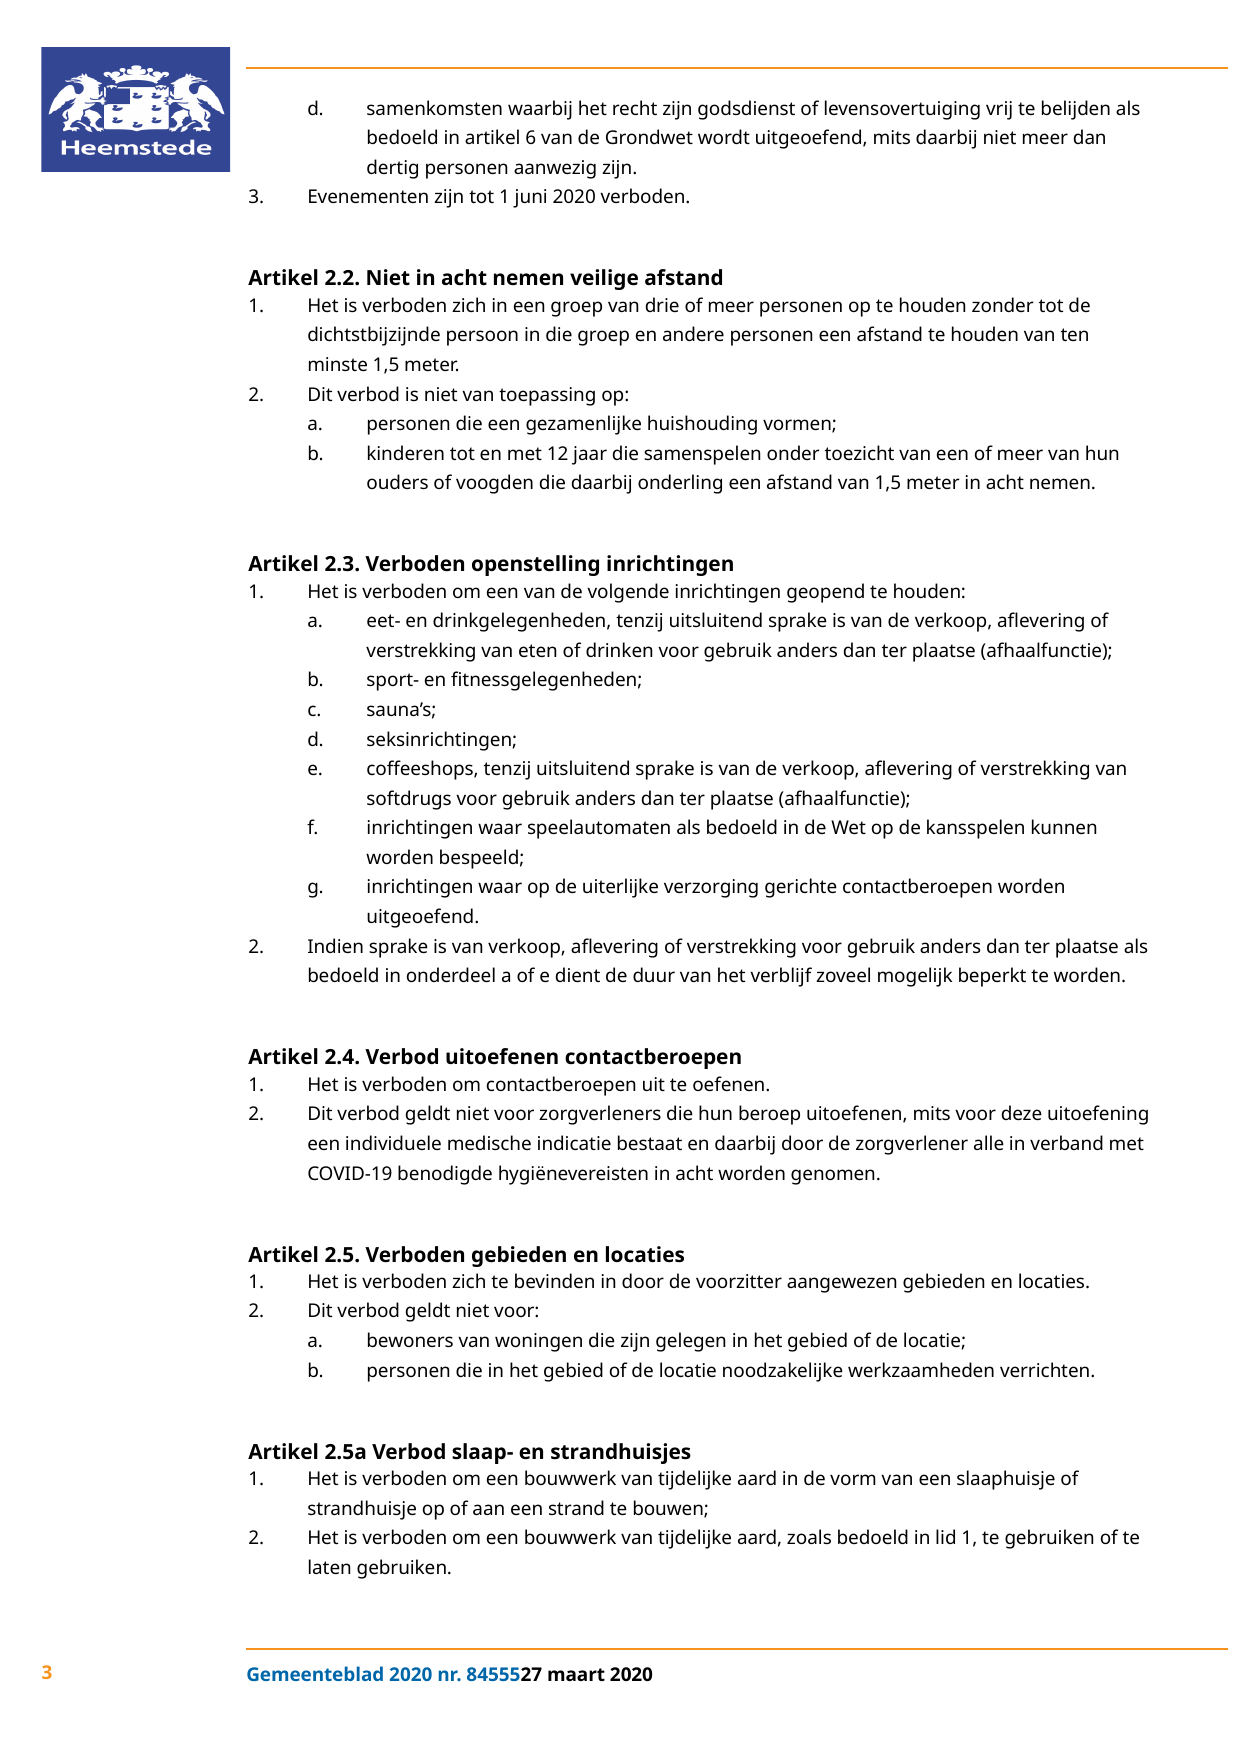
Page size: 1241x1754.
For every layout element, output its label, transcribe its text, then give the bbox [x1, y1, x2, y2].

list Evenementen zijn tot 1 juni 2020 verboden. [248, 183, 1152, 209]
list Dit verbod is niet van toepassing op: [248, 381, 1152, 406]
picture [41, 47, 231, 172]
list seksinrichtingen; [307, 726, 1152, 752]
text Artikel 2.3. Verboden openstelling inrichtingen [248, 549, 1152, 578]
list Dit verbod geldt niet voor zorgverleners die hun beroep uitoefenen, mits voor deze uitoefening een individuele medische indicatie bestaat en daarbij door de zorgverlener alle in verband met COVID-19 benodigde hygiënevereisten in acht worden genomen. [248, 1101, 1152, 1185]
text Artikel 2.5a Verbod slaap- en strandhuisjes [248, 1437, 1152, 1465]
list eet- en drinkgelegenheden, tenzij uitsluitend sprake is van de verkoop, aflevering of verstrekking van eten of drinken voor gebruik anders dan ter plaatse (afhaalfunctie); [307, 607, 1152, 663]
list Dit verbod geldt niet voor: [248, 1298, 1152, 1323]
text Artikel 2.5. Verboden gebieden en locaties [248, 1240, 1152, 1268]
list Het is verboden om een van de volgende inrichtingen geopend te houden: [248, 578, 1152, 604]
list Het is verboden om een bouwwerk van tijdelijke aard in de vorm van een slaaphuisje of strandhuisje op of aan een strand te bouwen; [248, 1465, 1152, 1521]
list inrichtingen waar op de uiterlijke verzorging gerichte contactberoepen worden uitgeoefend. [307, 874, 1152, 929]
text Artikel 2.2. Niet in acht nemen veilige afstand [248, 263, 1152, 292]
text Artikel 2.4. Verbod uitoefenen contactberoepen [248, 1042, 1152, 1071]
list Het is verboden om een bouwwerk van tijdelijke aard, zoals bedoeld in lid 1, te gebruiken of te laten gebruiken. [248, 1524, 1152, 1580]
list Het is verboden om contactberoepen uit te oefenen. [248, 1071, 1152, 1097]
list inrichtingen waar speelautomaten als bedoeld in de Wet op de kansspelen kunnen worden bespeeld; [307, 814, 1152, 870]
list sport- en fitnessgelegenheden; [307, 667, 1152, 692]
list personen die in het gebied of de locatie noodzakelijke werkzaamheden verrichten. [307, 1357, 1152, 1383]
list Het is verboden zich in een groep van drie of meer personen op te houden zonder tot de dichtstbijzijnde persoon in die groep en andere personen een afstand te houden van ten minste 1,5 meter. [248, 292, 1152, 377]
list kinderen tot en met 12 jaar die samenspelen onder toezicht van een of meer van hun ouders of voogden die daarbij onderling een afstand van 1,5 meter in acht nemen. [307, 440, 1152, 495]
list samenkomsten waarbij het recht zijn godsdienst of levensovertuiging vrij te belijden als bedoeld in artikel 6 van de Grondwet wordt uitgeoefend, mits daarbij niet meer dan dertig personen aanwezig zijn. [307, 95, 1152, 180]
list sauna’s; [307, 696, 1152, 722]
list personen die een gezamenlijke huishouding vormen; [307, 410, 1152, 436]
list Het is verboden zich te bevinden in door de voorzitter aangewezen gebieden en locaties. [248, 1268, 1152, 1294]
list bewoners van woningen die zijn gelegen in het gebied of de locatie; [307, 1327, 1152, 1353]
list coffeeshops, tenzij uitsluitend sprake is van de verkoop, aflevering of verstrekking van softdrugs voor gebruik anders dan ter plaatse (afhaalfunctie); [307, 755, 1152, 811]
list Indien sprake is van verkoop, aflevering of verstrekking voor gebruik anders dan ter plaatse als bedoeld in onderdeel a of e dient de duur van het verblijf zoveel mogelijk beperkt te worden. [248, 933, 1152, 988]
